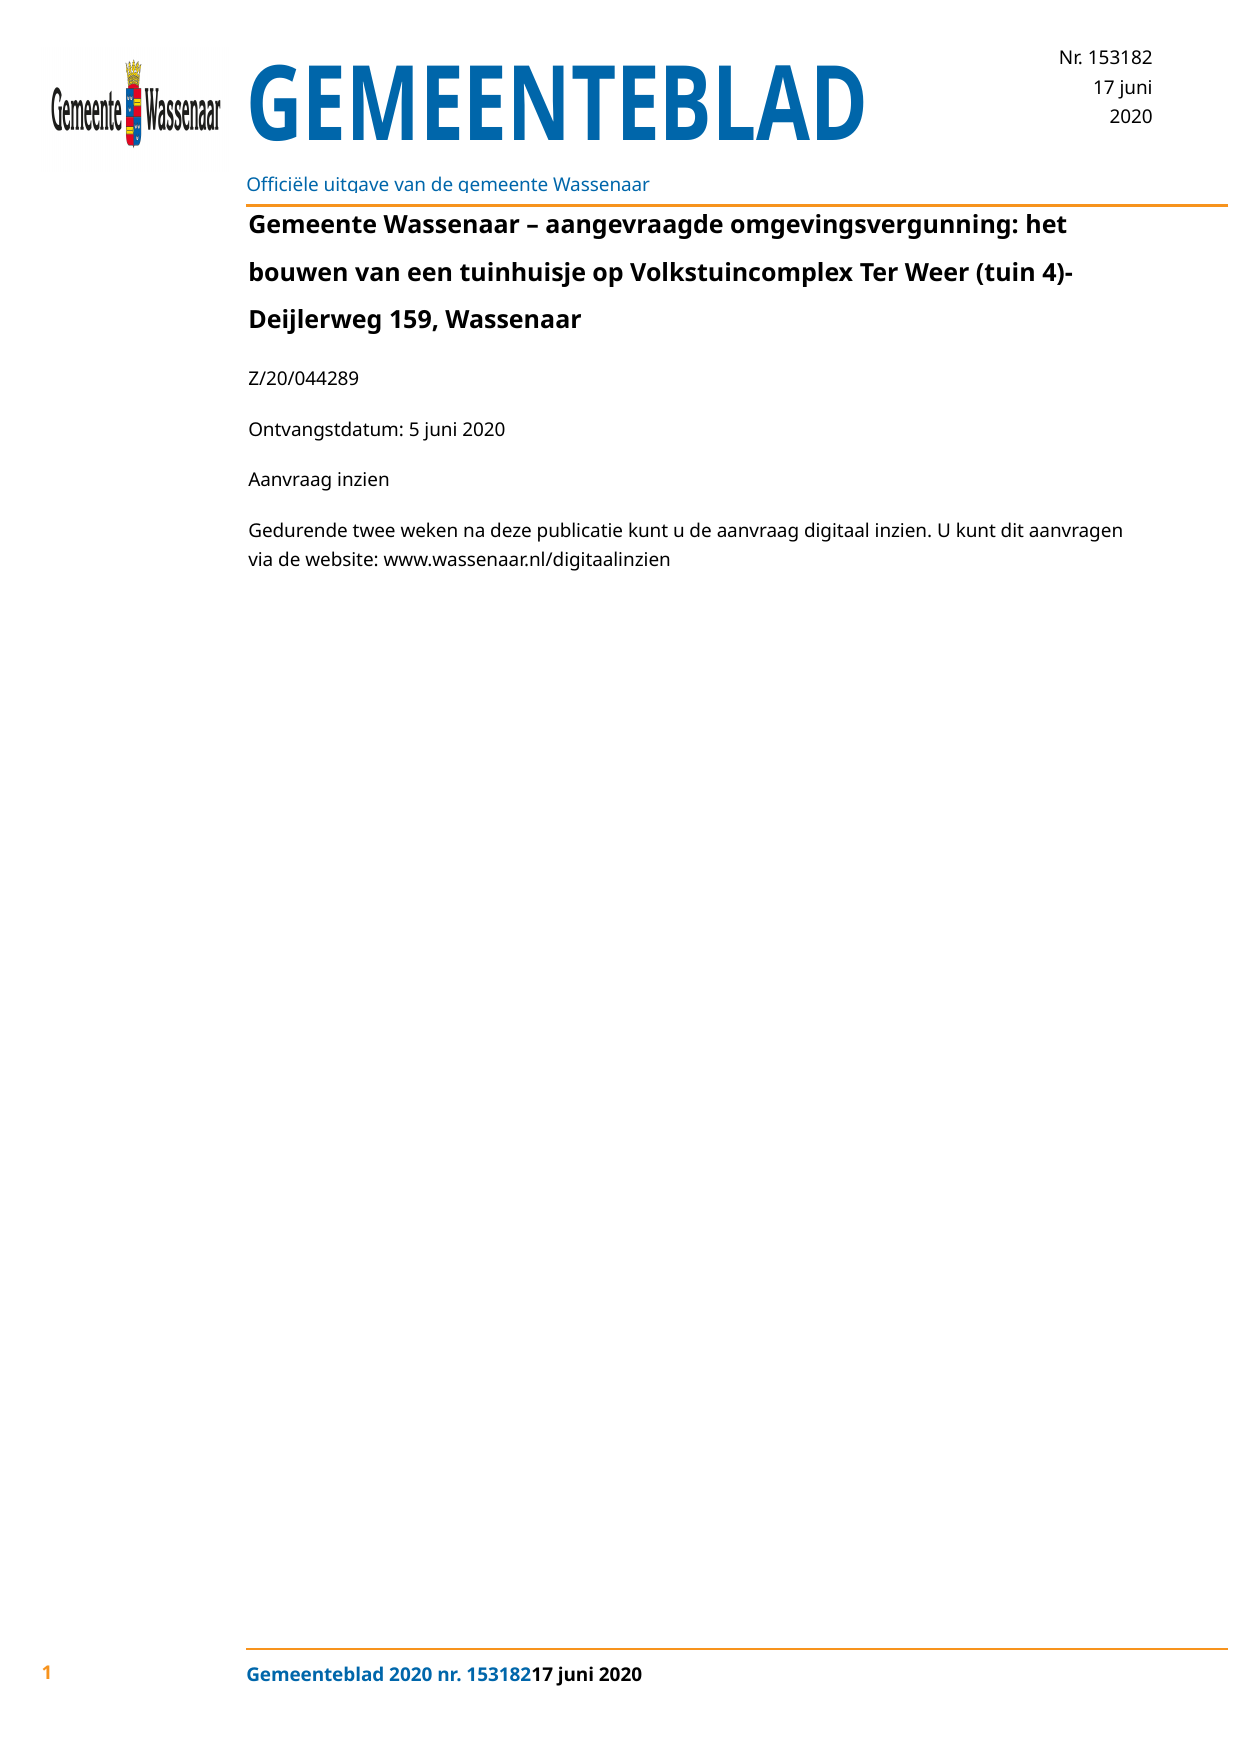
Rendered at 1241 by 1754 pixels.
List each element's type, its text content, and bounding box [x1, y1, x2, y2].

text Ontvangstdatum: 5 juni 2020 [248, 416, 1152, 442]
text Aanvraag inzien [248, 466, 1152, 492]
text Gemeente Wassenaar – aangevraagde omgevingsvergunning: het bouwen van een tuinhuisje op Volkstuincomplex Ter Weer (tuin 4)- Deijlerweg 159, Wassenaar [248, 207, 1152, 336]
text Gedurende twee weken na deze publicatie kunt u de aanvraag digitaal inzien. U kunt dit aanvragen via de website: www.wassenaar.nl/digitaalinzien [248, 517, 1152, 572]
picture [41, 47, 231, 172]
text Z/20/044289 [248, 366, 1152, 391]
